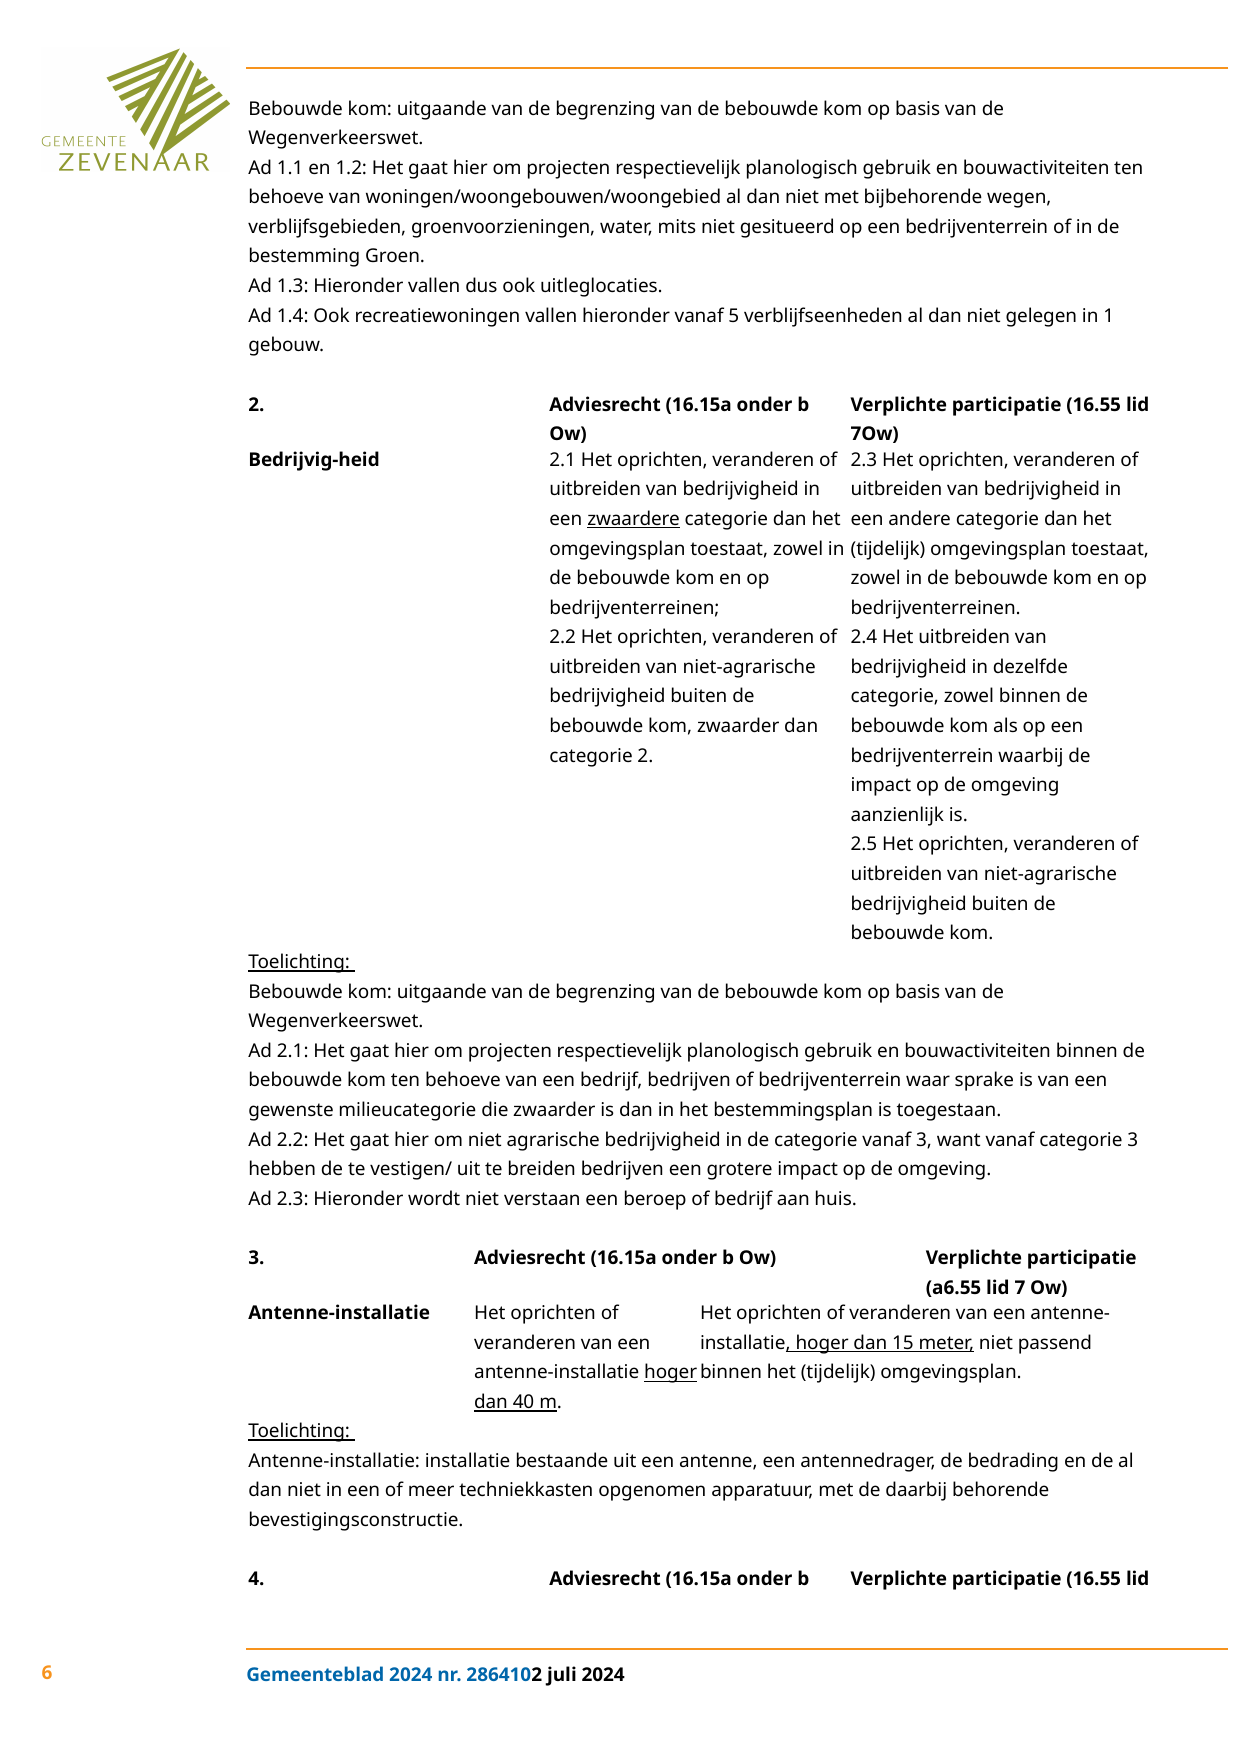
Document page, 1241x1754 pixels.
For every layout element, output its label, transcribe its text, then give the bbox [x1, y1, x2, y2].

table_cell Antenne-installatie [248, 1300, 474, 1414]
text Ad 1.1 en 1.2: Het gaat hier om projecten respectievelijk planologisch gebruik en bouwactiviteiten ten behoeve van woningen/woongebouwen/woongebied al dan niet met bijbehorende wegen, verblijfsgebieden, groenvoorzieningen, water, mits niet gesitueerd op een bedrijventerrein of in de bestemming Groen. [248, 154, 1152, 268]
text Ad 1.3: Hieronder vallen dus ook uitleglocaties. [248, 272, 1152, 298]
table_header 3. [248, 1244, 474, 1299]
text Ad 2.1: Het gaat hier om projecten respectievelijk planologisch gebruik en bouwactiviteiten binnen de bebouwde kom ten behoeve van een bedrijf, bedrijven of bedrijventerrein waar sprake is van een gewenste milieucategorie die zwaarder is dan in het bestemmingsplan is toegestaan. [248, 1037, 1152, 1122]
table_header Verplichte participatie (a6.55 lid 7 Ow) [926, 1244, 1152, 1299]
table_header Adviesrecht (16.15a onder b Ow) [474, 1244, 926, 1299]
text Bebouwde kom: uitgaande van de begrenzing van de bebouwde kom op basis van de Wegenverkeerswet. [248, 978, 1152, 1033]
text Ad 1.4: Ook recreatiewoningen vallen hieronder vanaf 5 verblijfseenheden al dan niet gelegen in 1 gebouw. [248, 302, 1152, 357]
table_cell Het oprichten of veranderen van een antenne-installatie, hoger dan 15 meter, niet passend binnen het (tijdelijk) omgevingsplan. [700, 1300, 1152, 1414]
text Antenne-installatie: installatie bestaande uit een antenne, een antennedrager, de bedrading en de al dan niet in een of meer techniekkasten opgenomen apparatuur, met de daarbij behorende bevestigingsconstructie. [248, 1447, 1152, 1532]
table_header 2. [248, 391, 549, 446]
table_header Verplichte participatie (16.55 lid 7Ow) [850, 391, 1152, 446]
table_header Verplichte participatie (16.55 lid [850, 1565, 1152, 1591]
text Bebouwde kom: uitgaande van de begrenzing van de bebouwde kom op basis van de Wegenverkeerswet. [248, 95, 1152, 150]
table_cell 2.1 Het oprichten, veranderen of uitbreiden van bedrijvigheid in een zwaardere categorie dan het omgevingsplan toestaat, zowel in de bebouwde kom en op bedrijventerreinen; 2.2 Het oprichten, veranderen of uitbreiden van niet-agrarische bedrijvigheid buiten de bebouwde kom, zwaarder dan categorie 2. [549, 446, 850, 945]
text Ad 2.3: Hieronder wordt niet verstaan een beroep of bedrijf aan huis. [248, 1185, 1152, 1211]
text Toelichting: [248, 948, 1152, 974]
table_header Adviesrecht (16.15a onder b [549, 1565, 850, 1591]
table_cell Het oprichten of veranderen van een antenne-installatie hoger dan 40 m. [474, 1300, 700, 1414]
text Toelichting: [248, 1417, 1152, 1443]
text Ad 2.2: Het gaat hier om niet agrarische bedrijvigheid in de categorie vanaf 3, want vanaf categorie 3 hebben de te vestigen/ uit te breiden bedrijven een grotere impact op de omgeving. [248, 1126, 1152, 1181]
table_header Adviesrecht (16.15a onder b Ow) [549, 391, 850, 446]
table_header 4. [248, 1565, 549, 1591]
table_cell 2.3 Het oprichten, veranderen of uitbreiden van bedrijvigheid in een andere categorie dan het (tijdelijk) omgevingsplan toestaat, zowel in de bebouwde kom en op bedrijventerreinen. 2.4 Het uitbreiden van bedrijvigheid in dezelfde categorie, zowel binnen de bebouwde kom als op een bedrijventerrein waarbij de impact op de omgeving aanzienlijk is. 2.5 Het oprichten, veranderen of uitbreiden van niet-agrarische bedrijvigheid buiten de bebouwde kom. [850, 446, 1152, 945]
picture [41, 47, 231, 172]
table_cell Bedrijvig-heid [248, 446, 549, 945]
